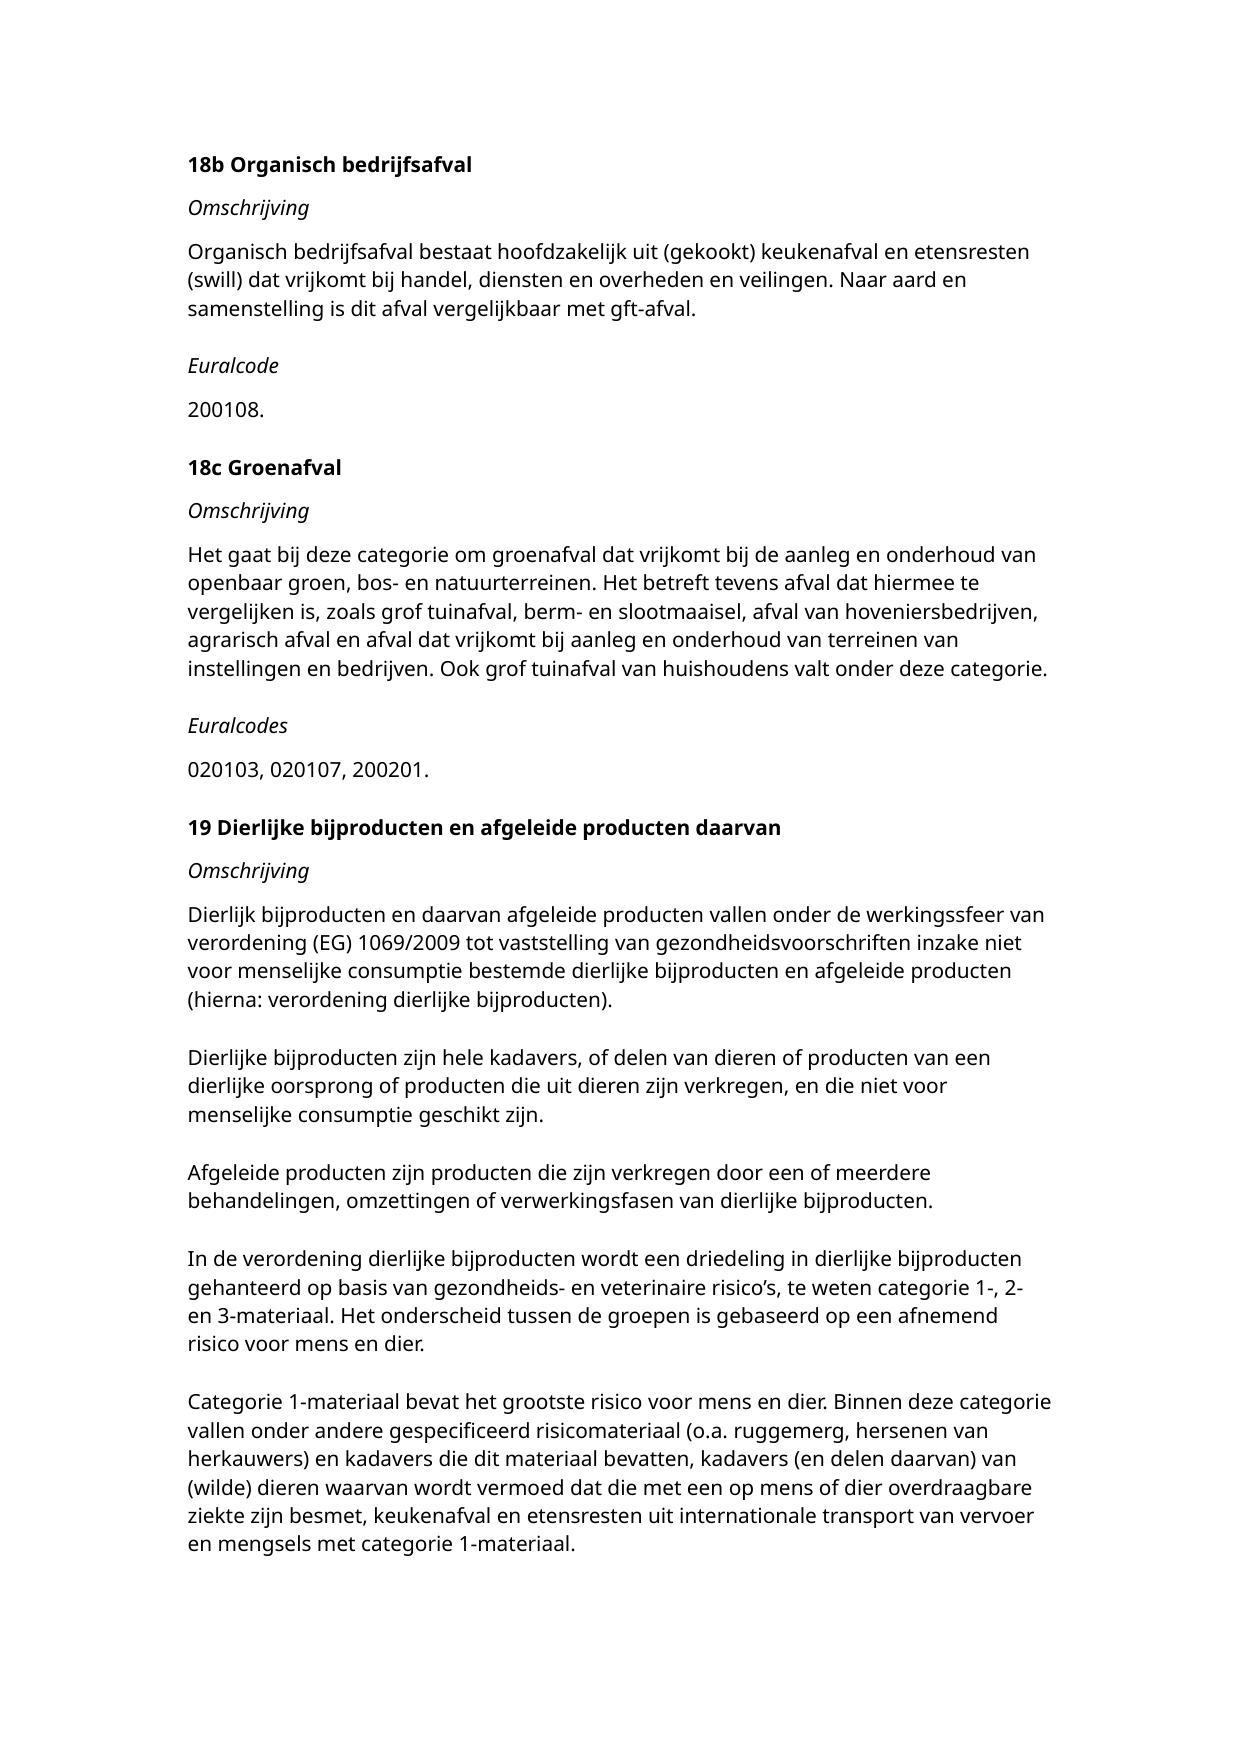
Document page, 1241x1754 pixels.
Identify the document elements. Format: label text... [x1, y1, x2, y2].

text In de verordening dierlijke bijproducten wordt een driedeling in dierlijke bijproducten gehanteerd op basis van gezondheids- en veterinaire risico’s, te weten categorie 1-, 2- en 3-materiaal. Het onderscheid tussen de groepen is gebaseerd op een afnemend risico voor mens en dier. [187, 1244, 1053, 1358]
text 19 Dierlijke bijproducten en afgeleide producten daarvan [187, 813, 1053, 841]
text Organisch bedrijfsafval bestaat hoofdzakelijk uit (gekookt) keukenafval en etensresten (swill) dat vrijkomt bij handel, diensten en overheden en veilingen. Naar aard en samenstelling is dit afval vergelijkbaar met gft-afval. [187, 237, 1053, 322]
text 18b Organisch bedrijfsafval [187, 150, 1053, 178]
text Omschrijving [187, 496, 1053, 525]
text Het gaat bij deze categorie om groenafval dat vrijkomt bij de aanleg en onderhoud van openbaar groen, bos- en natuurterreinen. Het betreft tevens afval dat hiermee te vergelijken is, zoals grof tuinafval, berm- en slootmaaisel, afval van hoveniersbedrijven, agrarisch afval en afval dat vrijkomt bij aanleg en onderhoud van terreinen van instellingen en bedrijven. Ook grof tuinafval van huishoudens valt onder deze categorie. [187, 540, 1053, 682]
text Categorie 1-materiaal bevat het grootste risico voor mens en dier. Binnen deze categorie vallen onder andere gespecificeerd risicomateriaal (o.a. ruggemerg, hersenen van herkauwers) en kadavers die dit materiaal bevatten, kadavers (en delen daarvan) van (wilde) dieren waarvan wordt vermoed dat die met een op mens of dier overdraagbare ziekte zijn besmet, keukenafval en etensresten uit internationale transport van vervoer en mengsels met categorie 1-materiaal. [187, 1387, 1053, 1558]
text Afgeleide producten zijn producten die zijn verkregen door een of meerdere behandelingen, omzettingen of verwerkingsfasen van dierlijke bijproducten. [187, 1158, 1053, 1215]
text Omschrijving [187, 856, 1053, 885]
text Euralcode [187, 352, 1053, 380]
text Euralcodes [187, 712, 1053, 740]
text Dierlijk bijproducten en daarvan afgeleide producten vallen onder de werkingssfeer van verordening (EG) 1069/2009 tot vaststelling van gezondheidsvoorschriften inzake niet voor menselijke consumptie bestemde dierlijke bijproducten en afgeleide producten (hierna: verordening dierlijke bijproducten). [187, 900, 1053, 1013]
text 18c Groenafval [187, 453, 1053, 481]
text 200108. [187, 395, 1053, 423]
text Dierlijke bijproducten zijn hele kadavers, of delen van dieren of producten van een dierlijke oorsprong of producten die uit dieren zijn verkregen, en die niet voor menselijke consumptie geschikt zijn. [187, 1043, 1053, 1128]
text Omschrijving [187, 193, 1053, 222]
text 020103, 020107, 200201. [187, 755, 1053, 783]
